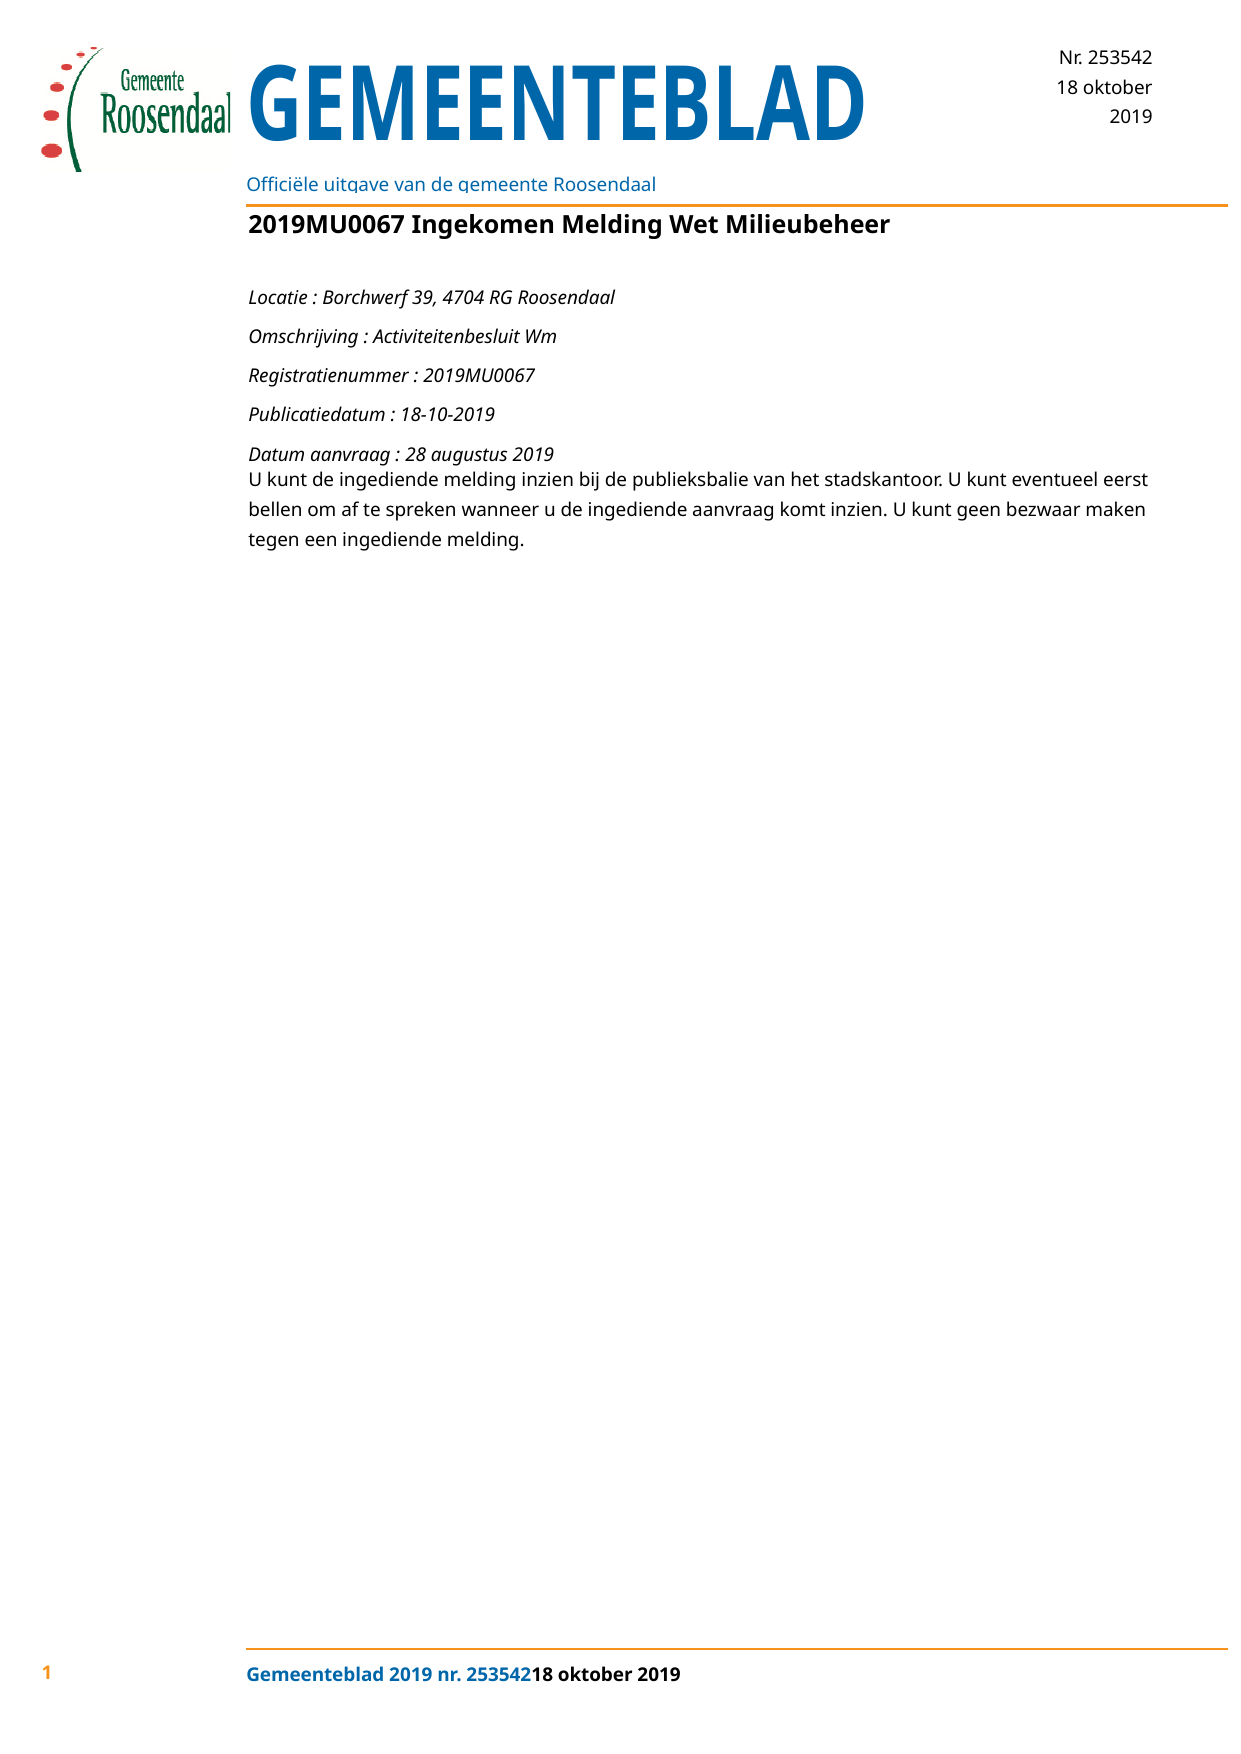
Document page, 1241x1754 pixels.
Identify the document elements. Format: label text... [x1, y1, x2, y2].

text Registratienummer : 2019MU0067 [248, 362, 1152, 388]
text Locatie : Borchwerf 39, 4704 RG Roosendaal [248, 284, 1152, 309]
text Omschrijving : Activiteitenbesluit Wm [248, 323, 1152, 349]
text U kunt de ingediende melding inzien bij de publieksbalie van het stadskantoor. U kunt eventueel eerst bellen om af te spreken wanneer u de ingediende aanvraag komt inzien. U kunt geen bezwaar maken tegen een ingediende melding. [248, 467, 1152, 552]
text Datum aanvraag : 28 augustus 2019 [248, 441, 1152, 467]
text Publicatiedatum : 18-10-2019 [248, 402, 1152, 427]
text 2019MU0067 Ingekomen Melding Wet Milieubeheer [248, 207, 1152, 241]
picture [41, 47, 231, 172]
